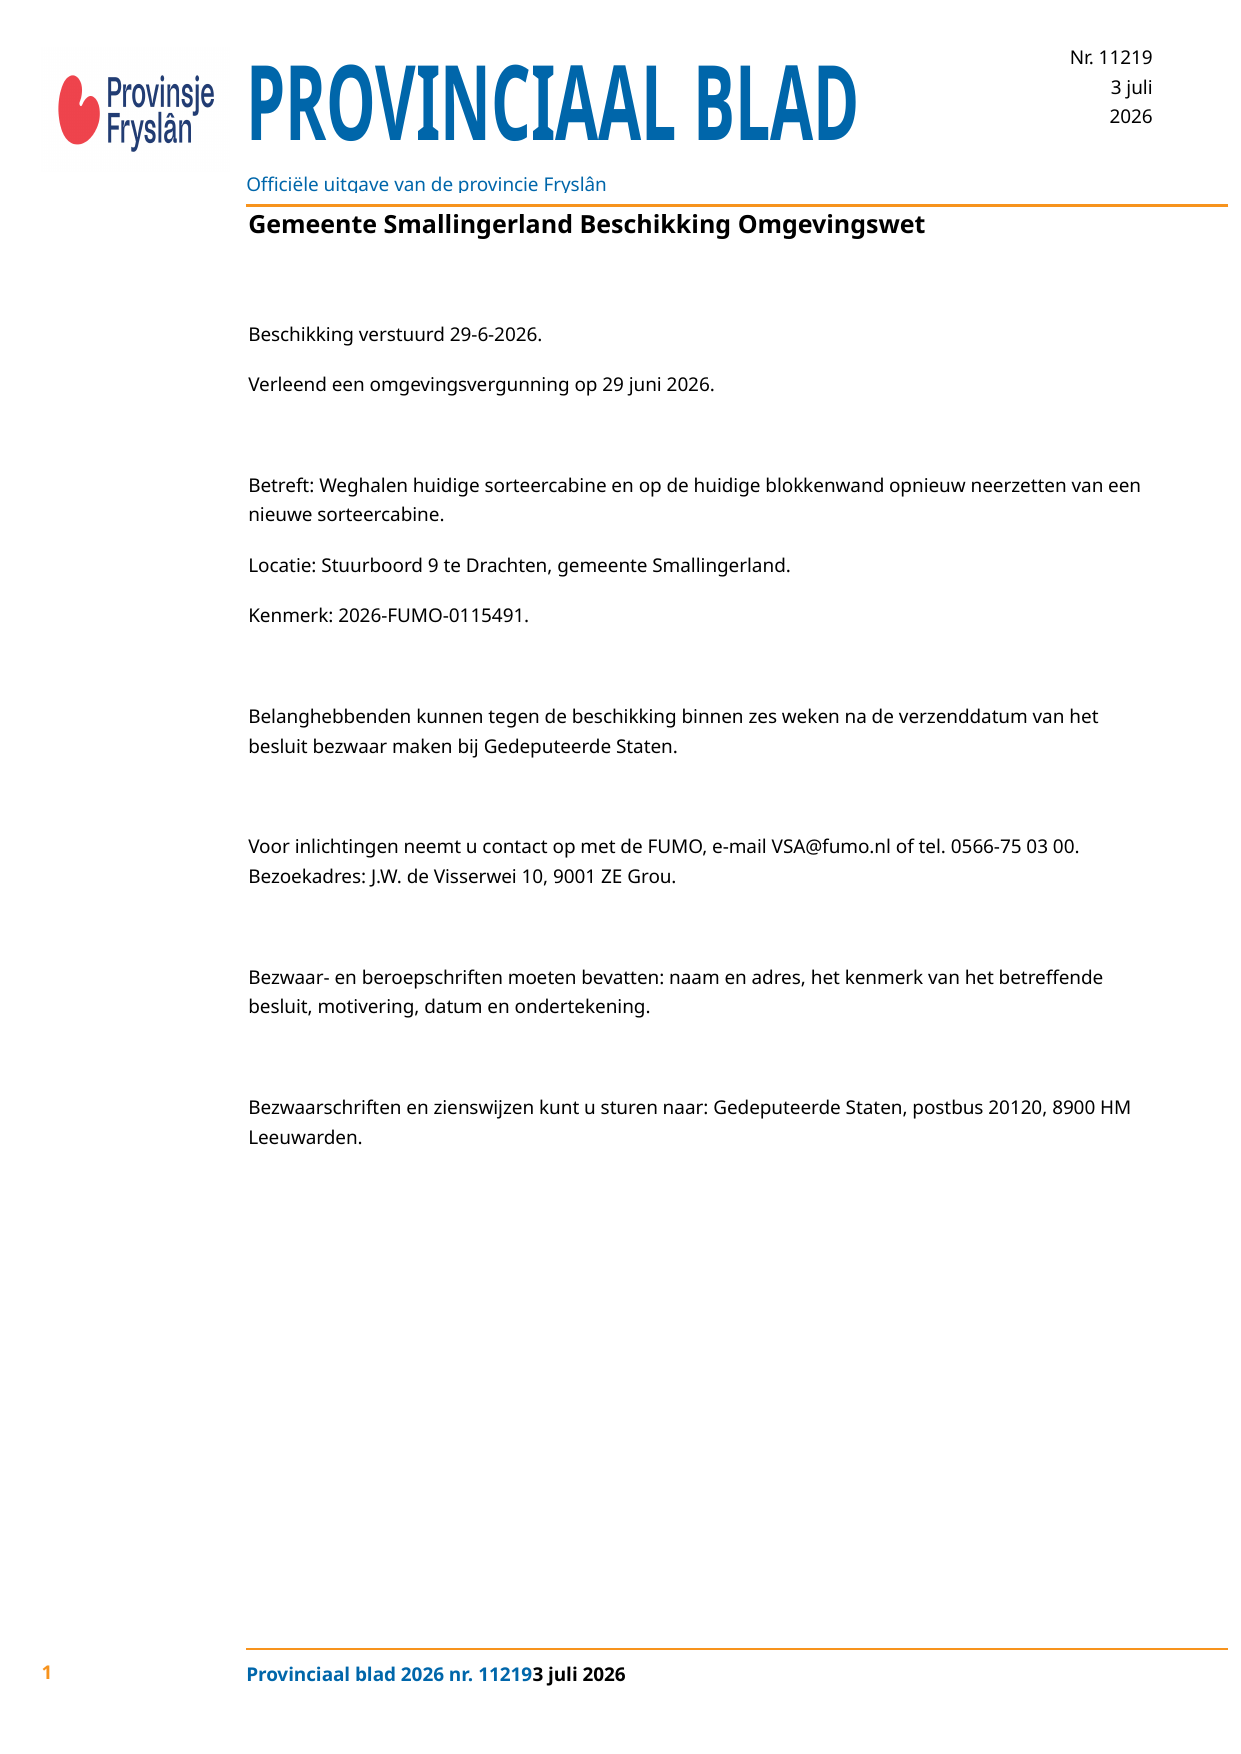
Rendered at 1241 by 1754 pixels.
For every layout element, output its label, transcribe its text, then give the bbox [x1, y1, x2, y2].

text Locatie: Stuurboord 9 te Drachten, gemeente Smallingerland. [248, 552, 1152, 578]
text Bezwaarschriften en zienswijzen kunt u sturen naar: Gedeputeerde Staten, postbus 20120, 8900 HM Leeuwarden. [248, 1094, 1152, 1150]
text Verleend een omgevingsvergunning op 29 juni 2026. [248, 371, 1152, 397]
text Bezwaar- en beroepschriften moeten bevatten: naam en adres, het kenmerk van het betreffende besluit, motivering, datum en ondertekening. [248, 964, 1152, 1019]
picture [41, 47, 231, 172]
text Kenmerk: 2026-FUMO-0115491. [248, 602, 1152, 628]
text Belanghebbenden kunnen tegen de beschikking binnen zes weken na de verzenddatum van het besluit bezwaar maken bij Gedeputeerde Staten. [248, 703, 1152, 758]
text Beschikking verstuurd 29-6-2026. [248, 321, 1152, 346]
text Voor inlichtingen neemt u contact op met de FUMO, e-mail VSA@fumo.nl of tel. 0566-75 03 00. Bezoekadres: J.W. de Visserwei 10, 9001 ZE Grou. [248, 834, 1152, 889]
text Betreft: Weghalen huidige sorteercabine en op de huidige blokkenwand opnieuw neerzetten van een nieuwe sorteercabine. [248, 472, 1152, 527]
text Gemeente Smallingerland Beschikking Omgevingswet [248, 207, 1152, 241]
